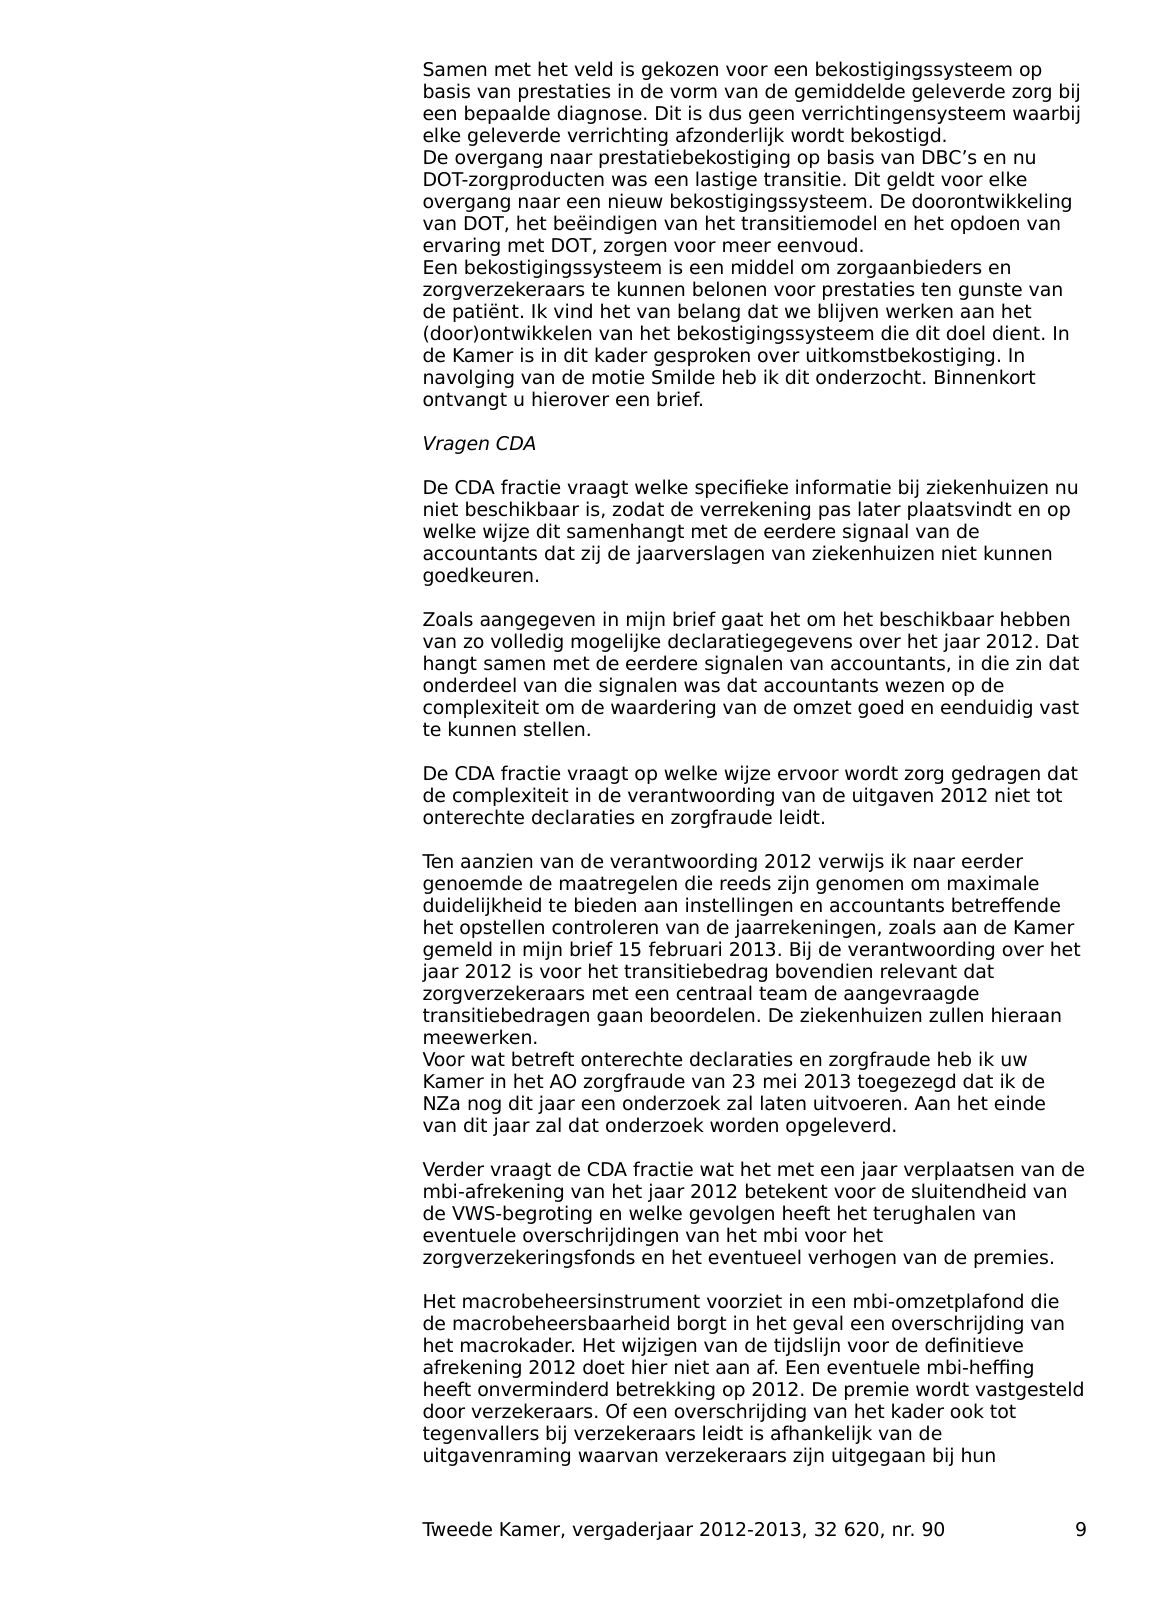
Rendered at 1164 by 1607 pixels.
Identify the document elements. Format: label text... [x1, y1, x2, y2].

subtitle Vragen CDA [422, 433, 1087, 455]
text Ten aanzien van de verantwoording 2012 verwijs ik naar eerder genoemde de maatregelen die reeds zijn genomen om maximale duidelijkheid te bieden aan instellingen en accountants betreffende het opstellen controleren van de jaarrekeningen, zoals aan de Kamer gemeld in mijn brief 15 februari 2013. Bij de verantwoording over het jaar 2012 is voor het transitiebedrag bovendien relevant dat zorgverzekeraars met een centraal team de aangevraagde transitiebedragen gaan beoordelen. De ziekenhuizen zullen hieraan meewerken. [422, 851, 1087, 1049]
text De CDA fractie vraagt welke specifieke informatie bij ziekenhuizen nu niet beschikbaar is, zodat de verrekening pas later plaatsvindt en op welke wijze dit samenhangt met de eerdere signaal van de accountants dat zij de jaarverslagen van ziekenhuizen niet kunnen goedkeuren. [422, 477, 1087, 587]
text De overgang naar prestatiebekostiging op basis van DBC’s en nu DOT-zorgproducten was een lastige transitie. Dit geldt voor elke overgang naar een nieuw bekostigingssysteem. De doorontwikkeling van DOT, het beëindigen van het transitiemodel en het opdoen van ervaring met DOT, zorgen voor meer eenvoud. [422, 147, 1087, 257]
text Een bekostigingssysteem is een middel om zorgaanbieders en zorgverzekeraars te kunnen belonen voor prestaties ten gunste van de patiënt. Ik vind het van belang dat we blijven werken aan het (door)ontwikkelen van het bekostigingssysteem die dit doel dient. In de Kamer is in dit kader gesproken over uitkomstbekostiging. In navolging van de motie Smilde heb ik dit onderzocht. Binnenkort ontvangt u hierover een brief. [422, 257, 1087, 411]
text Het macrobeheersinstrument voorziet in een mbi-omzetplafond die de macrobeheersbaarheid borgt in het geval een overschrijding van het macrokader. Het wijzigen van de tijdslijn voor de definitieve afrekening 2012 doet hier niet aan af. Een eventuele mbi-heffing heeft onverminderd betrekking op 2012. De premie wordt vastgesteld door verzekeraars. Of een overschrijding van het kader ook tot tegenvallers bij verzekeraars leidt is afhankelijk van de uitgavenraming waarvan verzekeraars zijn uitgegaan bij hun [422, 1291, 1087, 1467]
text Verder vraagt de CDA fractie wat het met een jaar verplaatsen van de mbi-afrekening van het jaar 2012 betekent voor de sluitendheid van de VWS-begroting en welke gevolgen heeft het terughalen van eventuele overschrijdingen van het mbi voor het zorgverzekeringsfonds en het eventueel verhogen van de premies. [422, 1159, 1087, 1269]
text Voor wat betreft onterechte declaraties en zorgfraude heb ik uw Kamer in het AO zorgfraude van 23 mei 2013 toegezegd dat ik de NZa nog dit jaar een onderzoek zal laten uitvoeren. Aan het einde van dit jaar zal dat onderzoek worden opgeleverd. [422, 1049, 1087, 1137]
text Zoals aangegeven in mijn brief gaat het om het beschikbaar hebben van zo volledig mogelijke declaratiegegevens over het jaar 2012. Dat hangt samen met de eerdere signalen van accountants, in die zin dat onderdeel van die signalen was dat accountants wezen op de complexiteit om de waardering van de omzet goed en eenduidig vast te kunnen stellen. [422, 609, 1087, 741]
text Samen met het veld is gekozen voor een bekostigingssysteem op basis van prestaties in de vorm van de gemiddelde geleverde zorg bij een bepaalde diagnose. Dit is dus geen verrichtingensysteem waarbij elke geleverde verrichting afzonderlijk wordt bekostigd. [422, 59, 1087, 147]
text De CDA fractie vraagt op welke wijze ervoor wordt zorg gedragen dat de complexiteit in de verantwoording van de uitgaven 2012 niet tot onterechte declaraties en zorgfraude leidt. [422, 763, 1087, 829]
